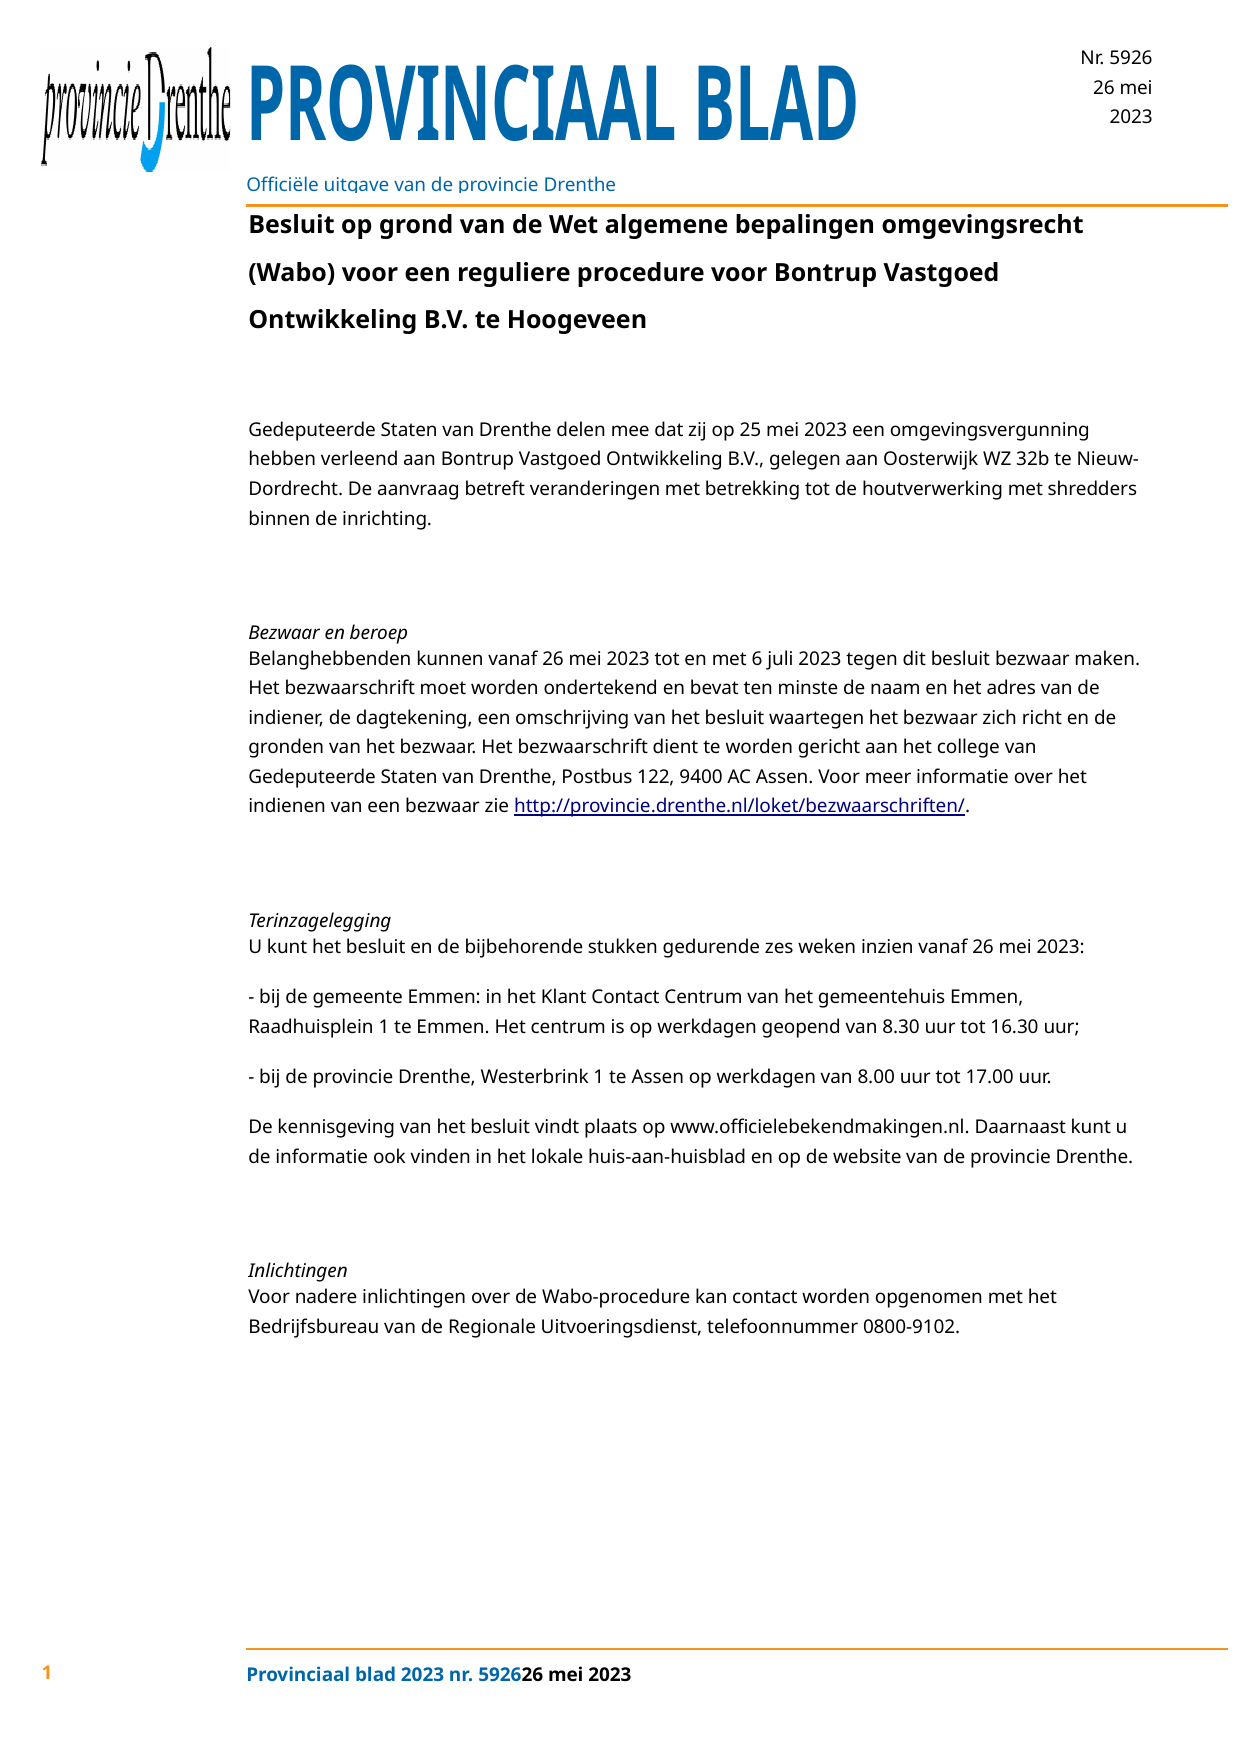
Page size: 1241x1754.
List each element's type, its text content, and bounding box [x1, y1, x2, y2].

text De kennisgeving van het besluit vindt plaats op www.officielebekendmakingen.nl. Daarnaast kunt u de informatie ook vinden in het lokale huis-aan-huisblad en op de website van de provincie Drenthe. [248, 1114, 1152, 1169]
text - bij de gemeente Emmen: in het Klant Contact Centrum van het gemeentehuis Emmen, Raadhuisplein 1 te Emmen. Het centrum is op werkdagen geopend van 8.30 uur tot 16.30 uur; [248, 983, 1152, 1038]
text Inlichtingen [248, 1258, 1152, 1283]
text - bij de provincie Drenthe, Westerbrink 1 te Assen op werkdagen van 8.00 uur tot 17.00 uur. [248, 1063, 1152, 1089]
text Voor nadere inlichtingen over de Wabo-procedure kan contact worden opgenomen met het Bedrijfsbureau van de Regionale Uitvoeringsdienst, telefoonnummer 0800-9102. [248, 1283, 1152, 1339]
text Bezwaar en beroep [248, 619, 1152, 645]
text Terinzagelegging [248, 907, 1152, 933]
text Belanghebbenden kunnen vanaf 26 mei 2023 tot en met 6 juli 2023 tegen dit besluit bezwaar maken. Het bezwaarschrift moet worden ondertekend en bevat ten minste de naam en het adres van de indiener, de dagtekening, een omschrijving van het besluit waartegen het bezwaar zich richt en de gronden van het bezwaar. Het bezwaarschrift dient te worden gericht aan het college van Gedeputeerde Staten van Drenthe, Postbus 122, 9400 AC Assen. Voor meer informatie over het indienen van een bezwaar zie http://provincie.drenthe.nl/loket/bezwaarschriften/. [248, 645, 1152, 818]
picture [41, 47, 231, 172]
text Besluit op grond van de Wet algemene bepalingen omgevingsrecht (Wabo) voor een reguliere procedure voor Bontrup Vastgoed Ontwikkeling B.V. te Hoogeveen [248, 207, 1152, 336]
text U kunt het besluit en de bijbehorende stukken gedurende zes weken inzien vanaf 26 mei 2023: [248, 933, 1152, 958]
text Gedeputeerde Staten van Drenthe delen mee dat zij op 25 mei 2023 een omgevingsvergunning hebben verleend aan Bontrup Vastgoed Ontwikkeling B.V., gelegen aan Oosterwijk WZ 32b te Nieuw-Dordrecht. De aanvraag betreft veranderingen met betrekking tot de houtverwerking met shredders binnen de inrichting. [248, 416, 1152, 530]
